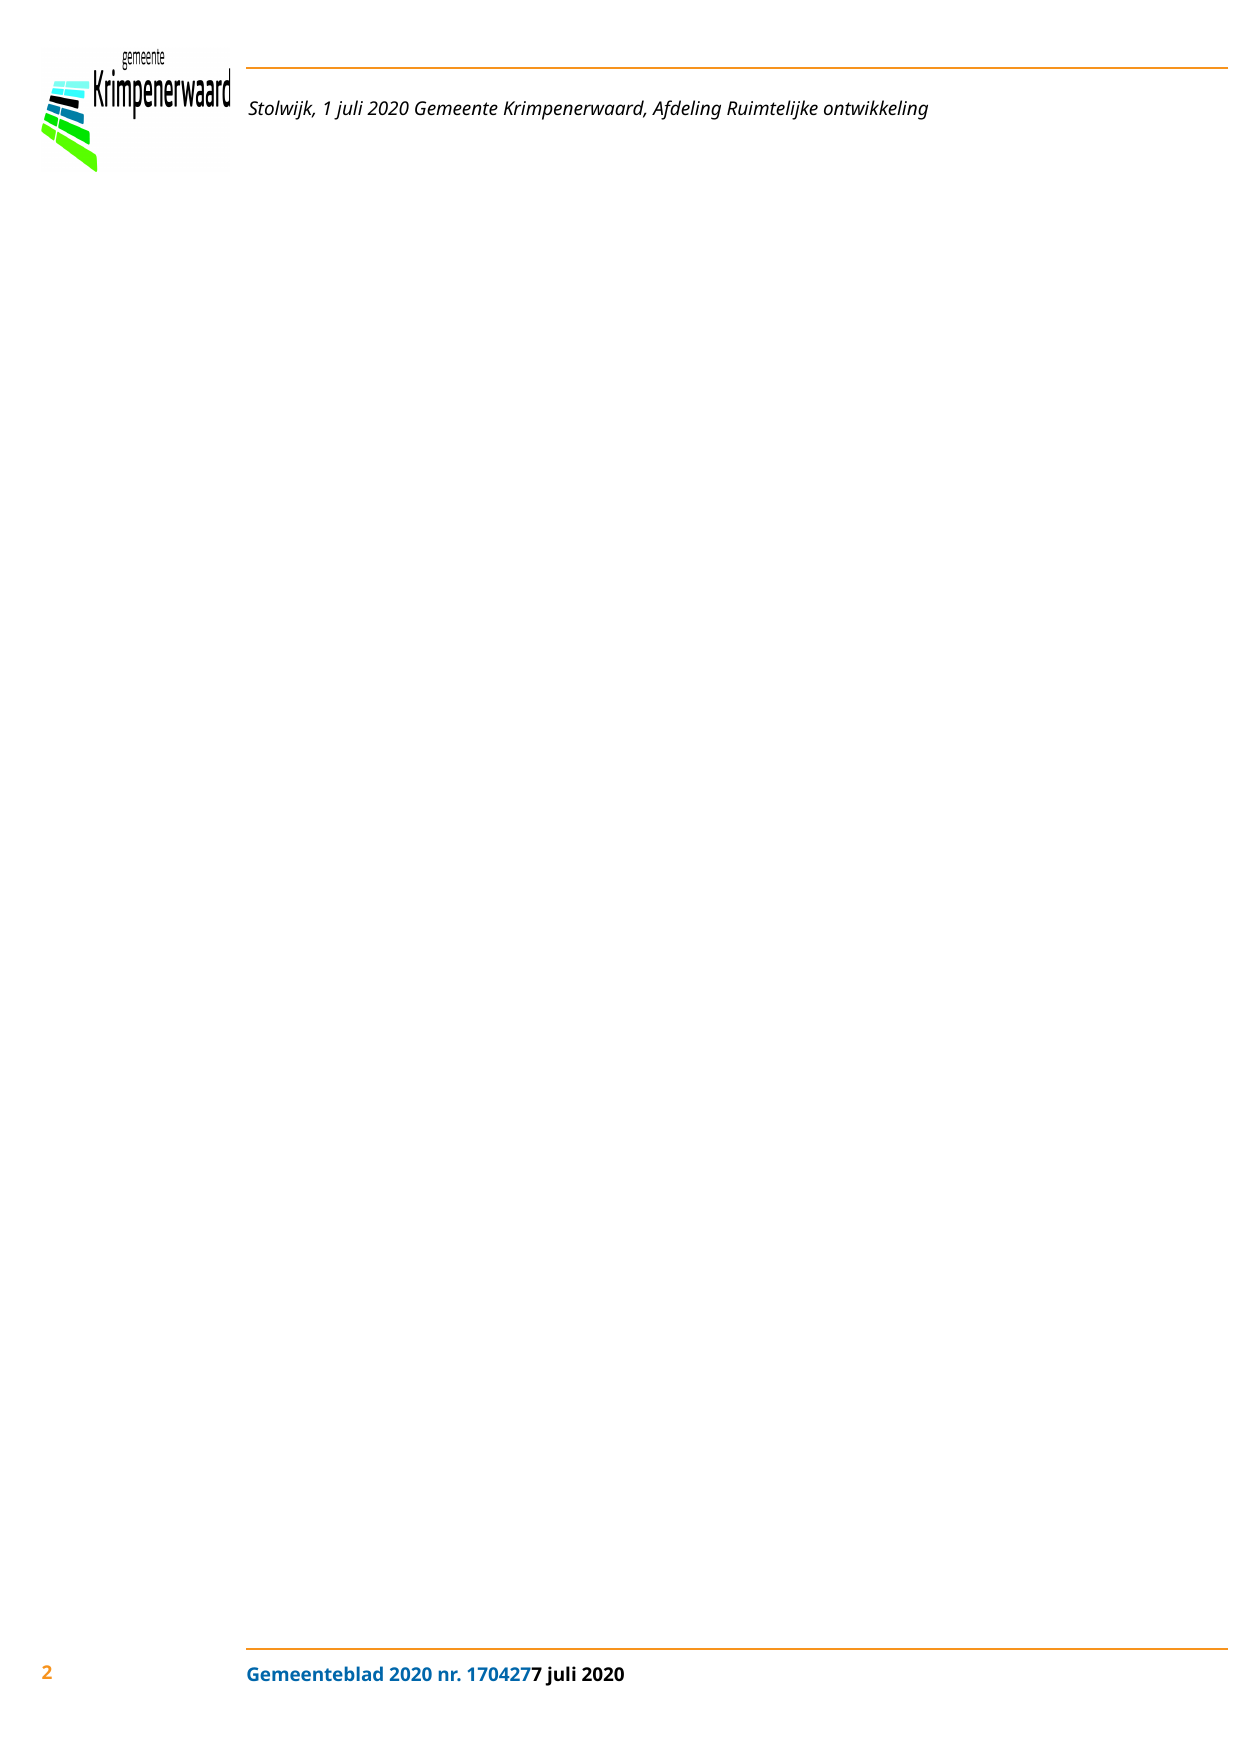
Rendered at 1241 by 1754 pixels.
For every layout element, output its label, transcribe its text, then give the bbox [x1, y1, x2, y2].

text Stolwijk, 1 juli 2020 Gemeente Krimpenerwaard, Afdeling Ruimtelijke ontwikkeling [248, 95, 1152, 121]
picture [41, 47, 231, 172]
